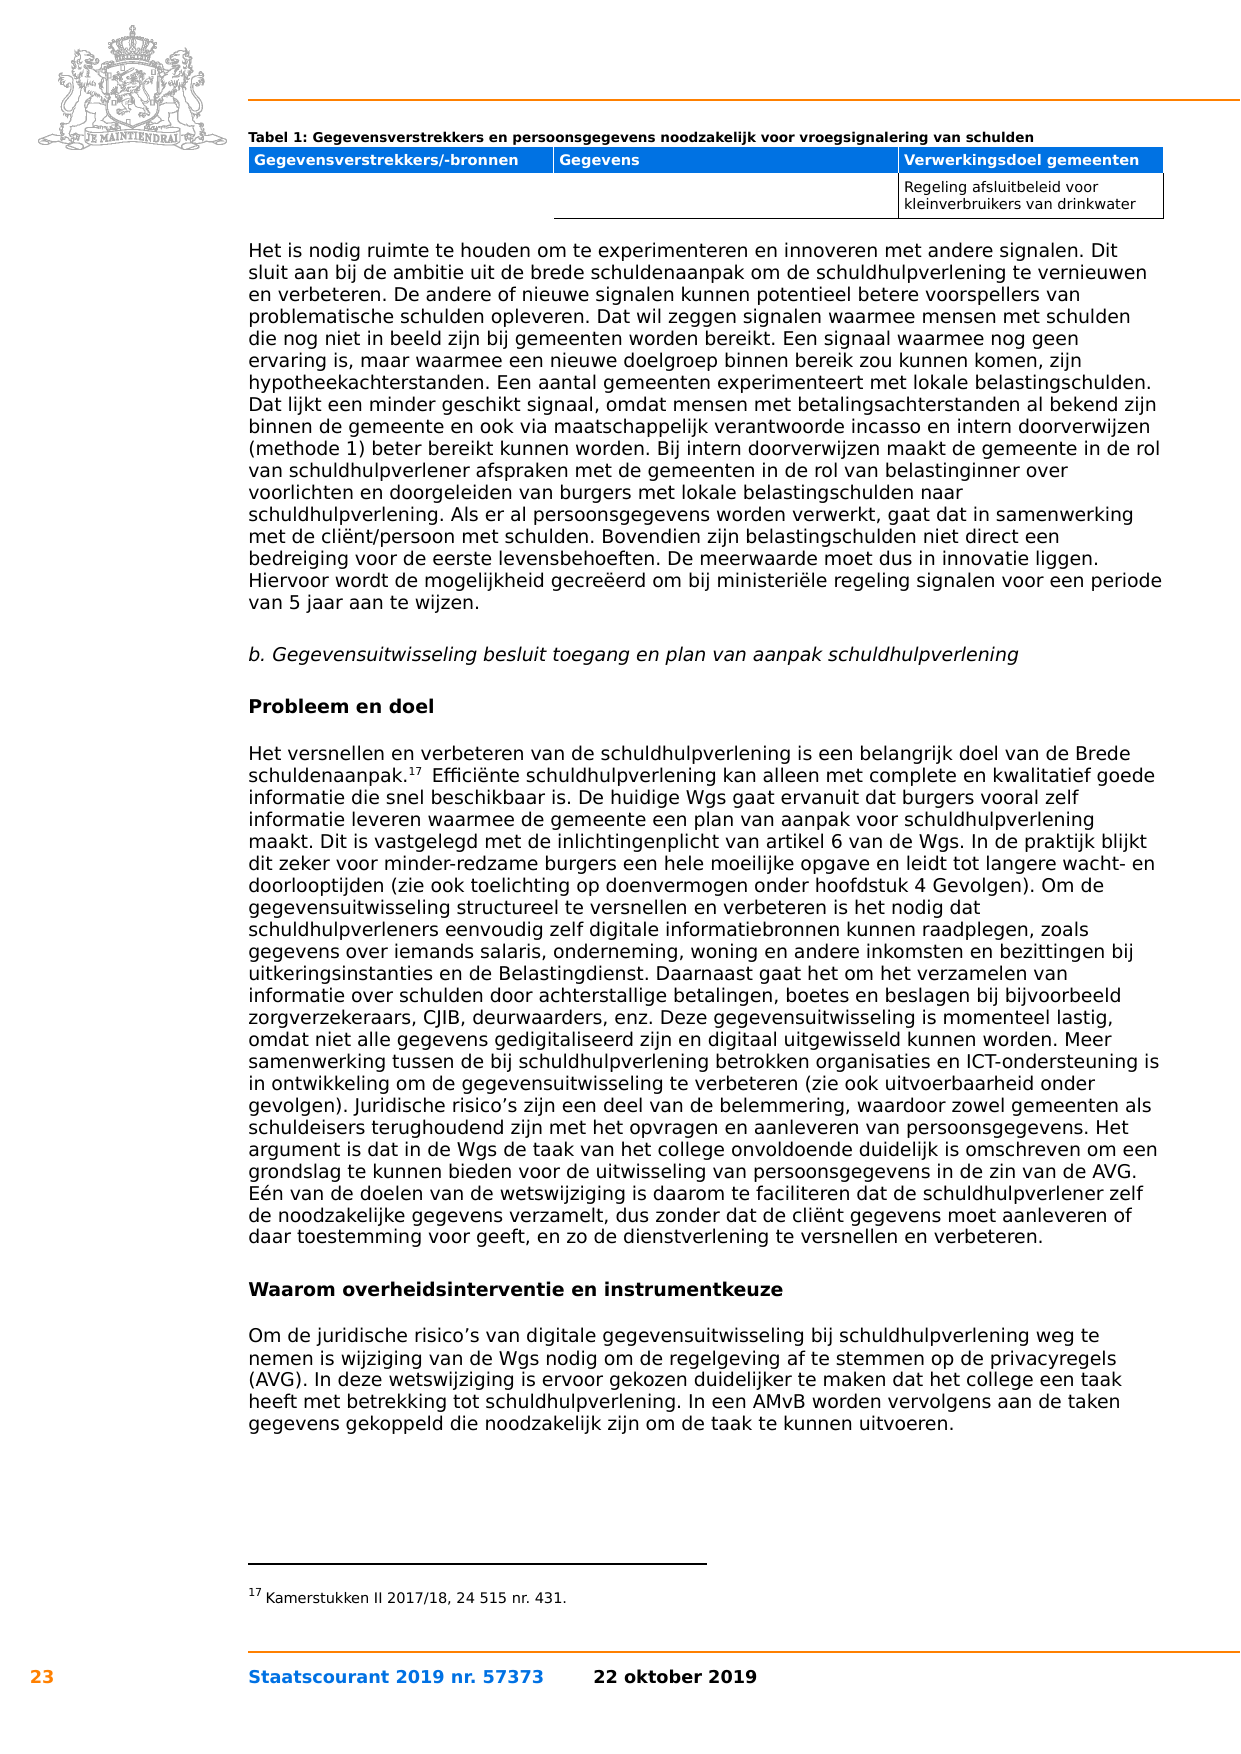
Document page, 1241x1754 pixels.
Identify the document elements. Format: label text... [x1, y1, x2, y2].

subtitle b. Gegevensuitwisseling besluit toegang en plan van aanpak schuldhulpverlening [248, 644, 1163, 666]
table_cell Gegevensverstrekkers/-bronnen [249, 147, 553, 173]
subtitle Waarom overheidsinterventie en instrumentkeuze [248, 1278, 1163, 1300]
picture [38, 25, 227, 150]
table_cell Regeling afsluitbeleid voor kleinverbruikers van drinkwater [899, 174, 1163, 217]
table_cell Gegevens [554, 147, 898, 173]
table_cell Verwerkingsdoel gemeenten [899, 147, 1163, 173]
table_header Tabel 1: Gegevensverstrekkers en persoonsgegevens noodzakelijk voor vroegsignalering van schulden [248, 130, 1163, 146]
text Om de juridische risico’s van digitale gegevensuitwisseling bij schuldhulpverlening weg te nemen is wijziging van de Wgs nodig om de regelgeving af te stemmen op de privacyregels (AVG). In deze wetswijziging is ervoor gekozen duidelijker te maken dat het college een taak heeft met betrekking tot schuldhulpverlening. In een AMvB worden vervolgens aan de taken gegevens gekoppeld die noodzakelijk zijn om de taak te kunnen uitvoeren. [248, 1325, 1163, 1435]
text Het is nodig ruimte te houden om te experimenteren en innoveren met andere signalen. Dit sluit aan bij de ambitie uit de brede schuldenaanpak om de schuldhulpverlening te vernieuwen en verbeteren. De andere of nieuwe signalen kunnen potentieel betere voorspellers van problematische schulden opleveren. Dat wil zeggen signalen waarmee mensen met schulden die nog niet in beeld zijn bij gemeenten worden bereikt. Een signaal waarmee nog geen ervaring is, maar waarmee een nieuwe doelgroep binnen bereik zou kunnen komen, zijn hypotheekachterstanden. Een aantal gemeenten experimenteert met lokale belastingschulden. Dat lijkt een minder geschikt signaal, omdat mensen met betalingsachterstanden al bekend zijn binnen de gemeente en ook via maatschappelijk verantwoorde incasso en intern doorverwijzen (methode 1) beter bereikt kunnen worden. Bij intern doorverwijzen maakt de gemeente in de rol van schuldhulpverlener afspraken met de gemeenten in de rol van belastinginner over voorlichten en doorgeleiden van burgers met lokale belastingschulden naar schuldhulpverlening. Als er al persoonsgegevens worden verwerkt, gaat dat in samenwerking met de cliënt/persoon met schulden. Bovendien zijn belastingschulden niet direct een bedreiging voor de eerste levensbehoeften. De meerwaarde moet dus in innovatie liggen. Hiervoor wordt de mogelijkheid gecreëerd om bij ministeriële regeling signalen voor een periode van 5 jaar aan te wijzen. [248, 240, 1163, 614]
text Kamerstukken II 2017/18, 24 515 nr. 431. [248, 1586, 1163, 1608]
subtitle Probleem en doel [248, 696, 1163, 718]
table_cell [249, 174, 553, 217]
text Het versnellen en verbeteren van de schuldhulpverlening is een belangrijk doel van de Brede schuldenaanpak. Efficiënte schuldhulpverlening kan alleen met complete en kwalitatief goede informatie die snel beschikbaar is. De huidige Wgs gaat ervanuit dat burgers vooral zelf informatie leveren waarmee de gemeente een plan van aanpak voor schuldhulpverlening maakt. Dit is vastgelegd met de inlichtingenplicht van artikel 6 van de Wgs. In de praktijk blijkt dit zeker voor minder-redzame burgers een hele moeilijke opgave en leidt tot langere wacht- en doorlooptijden (zie ook toelichting op doenvermogen onder hoofdstuk 4 Gevolgen). Om de gegevensuitwisseling structureel te versnellen en verbeteren is het nodig dat schuldhulpverleners eenvoudig zelf digitale informatiebronnen kunnen raadplegen, zoals gegevens over iemands salaris, onderneming, woning en andere inkomsten en bezittingen bij uitkeringsinstanties en de Belastingdienst. Daarnaast gaat het om het verzamelen van informatie over schulden door achterstallige betalingen, boetes en beslagen bij bijvoorbeeld zorgverzekeraars, CJIB, deurwaarders, enz. Deze gegevensuitwisseling is momenteel lastig, omdat niet alle gegevens gedigitaliseerd zijn en digitaal uitgewisseld kunnen worden. Meer samenwerking tussen de bij schuldhulpverlening betrokken organisaties en ICT-ondersteuning is in ontwikkeling om de gegevensuitwisseling te verbeteren (zie ook uitvoerbaarheid onder gevolgen). Juridische risico’s zijn een deel van de belemmering, waardoor zowel gemeenten als schuldeisers terughoudend zijn met het opvragen en aanleveren van persoonsgegevens. Het argument is dat in de Wgs de taak van het college onvoldoende duidelijk is omschreven om een grondslag te kunnen bieden voor de uitwisseling van persoonsgegevens in de zin van de AVG. Eén van de doelen van de wetswijziging is daarom te faciliteren dat de schuldhulpverlener zelf de noodzakelijke gegevens verzamelt, dus zonder dat de cliënt gegevens moet aanleveren of daar toestemming voor geeft, en zo de dienstverlening te versnellen en verbeteren. [248, 743, 1163, 1248]
table_cell [554, 174, 898, 217]
